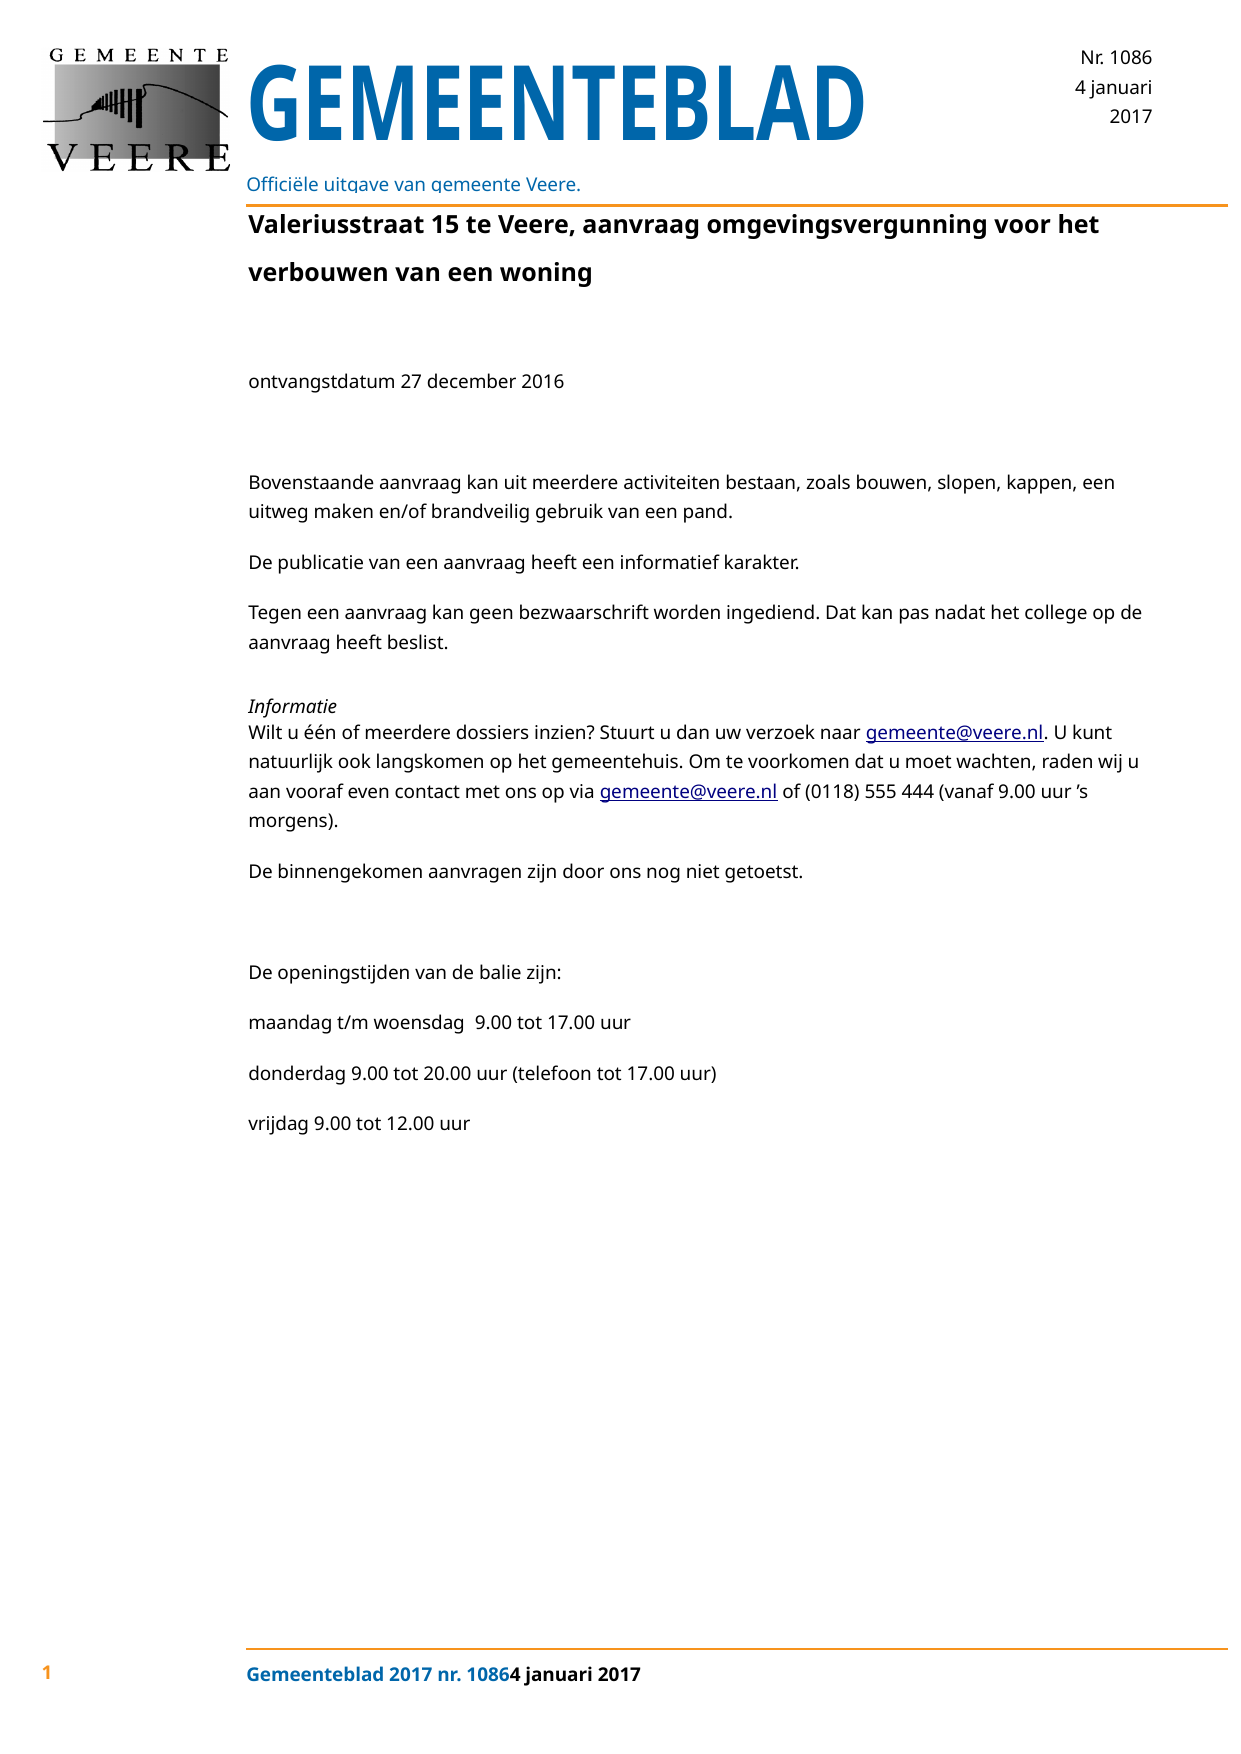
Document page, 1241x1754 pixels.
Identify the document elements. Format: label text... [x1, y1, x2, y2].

text vrijdag 9.00 tot 12.00 uur [248, 1110, 1152, 1136]
text De binnengekomen aanvragen zijn door ons nog niet getoetst. [248, 858, 1152, 884]
text donderdag 9.00 tot 20.00 uur (telefoon tot 17.00 uur) [248, 1060, 1152, 1085]
text ontvangstdatum 27 december 2016 [248, 368, 1152, 394]
text Informatie [248, 693, 1152, 719]
text maandag t/m woensdag 9.00 tot 17.00 uur [248, 1009, 1152, 1035]
text Bovenstaande aanvraag kan uit meerdere activiteiten bestaan, zoals bouwen, slopen, kappen, een uitweg maken en/of brandveilig gebruik van een pand. [248, 469, 1152, 524]
text De openingstijden van de balie zijn: [248, 959, 1152, 984]
picture [41, 47, 231, 172]
text Wilt u één of meerdere dossiers inzien? Stuurt u dan uw verzoek naar gemeente@veere.nl. U kunt natuurlijk ook langskomen op het gemeentehuis. Om te voorkomen dat u moet wachten, raden wij u aan vooraf even contact met ons op via gemeente@veere.nl of (0118) 555 444 (vanaf 9.00 uur ’s morgens). [248, 719, 1152, 833]
text De publicatie van een aanvraag heeft een informatief karakter. [248, 549, 1152, 575]
text Tegen een aanvraag kan geen bezwaarschrift worden ingediend. Dat kan pas nadat het college op de aanvraag heeft beslist. [248, 599, 1152, 655]
text Valeriusstraat 15 te Veere, aanvraag omgevingsvergunning voor het verbouwen van een woning [248, 207, 1152, 288]
